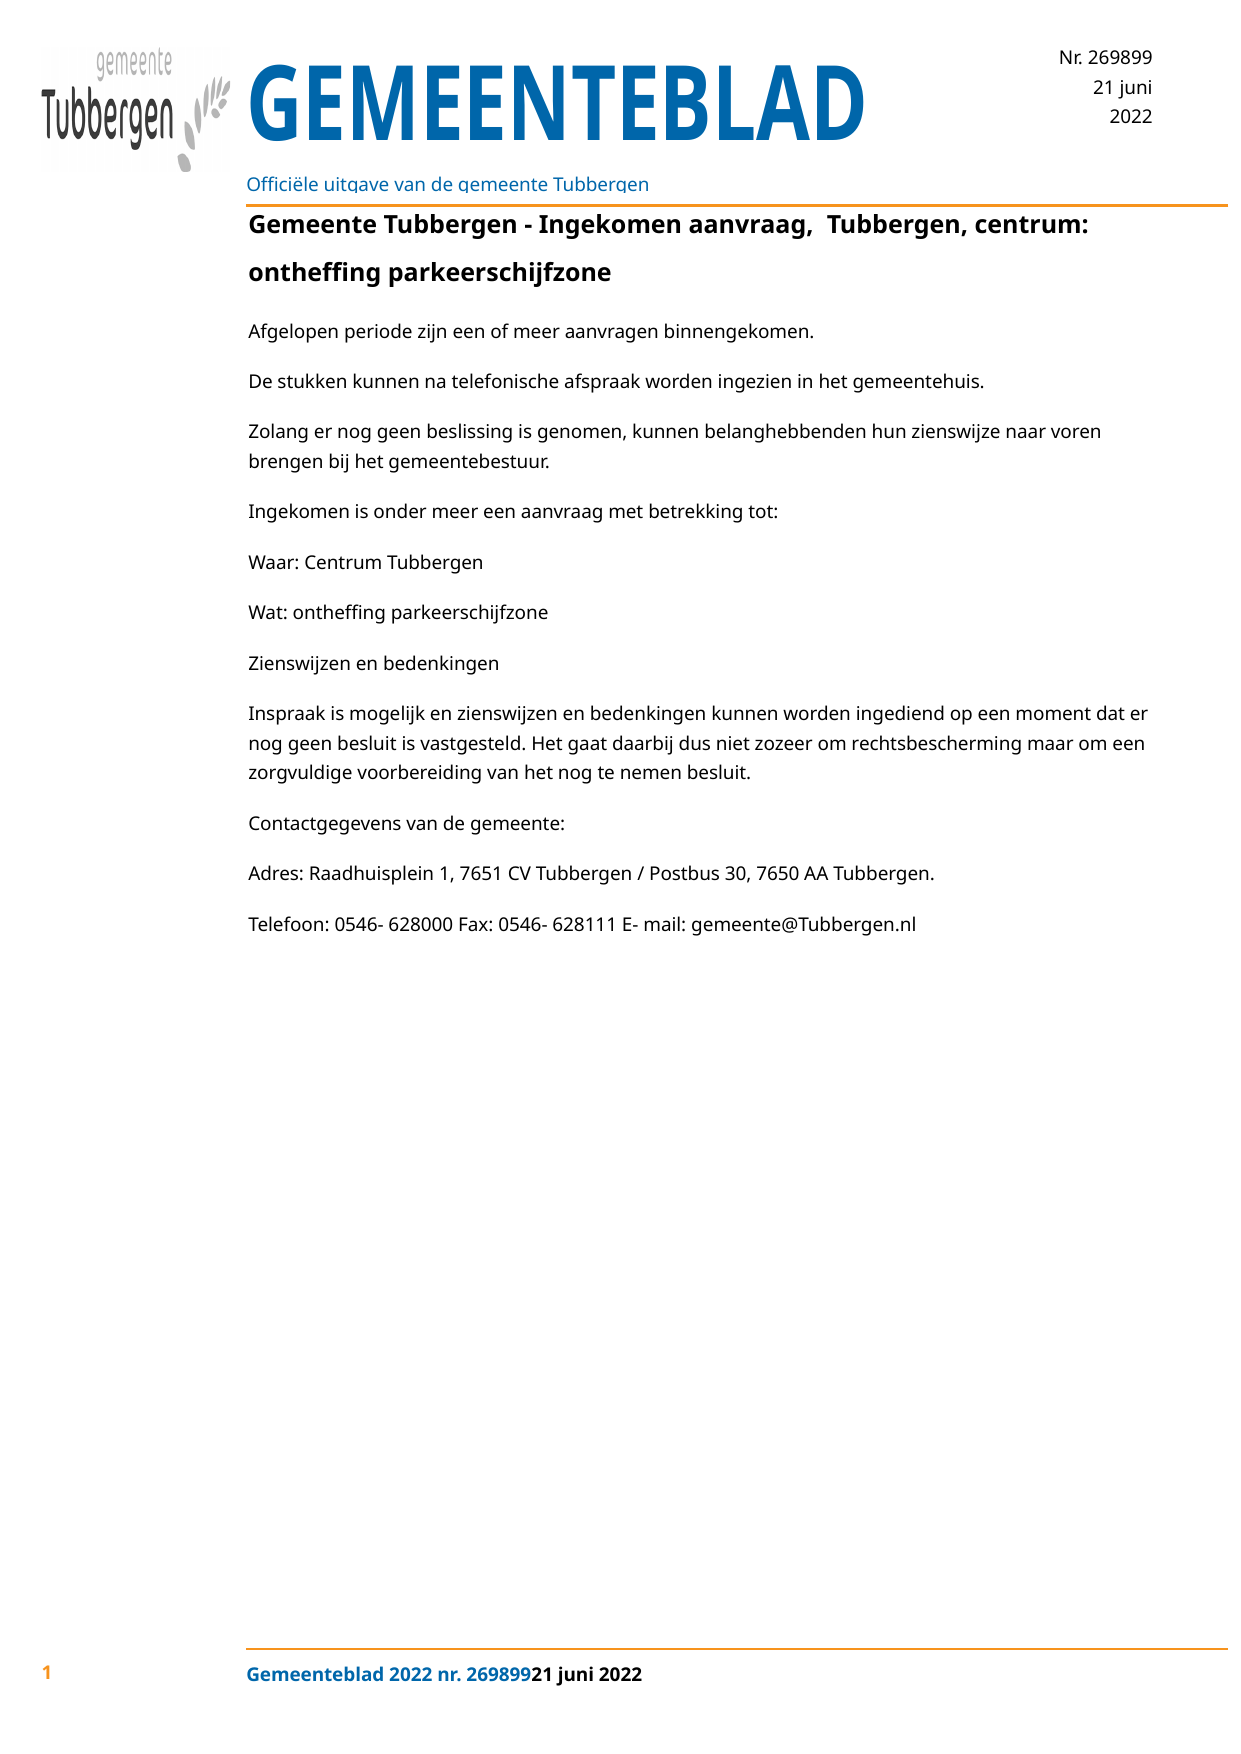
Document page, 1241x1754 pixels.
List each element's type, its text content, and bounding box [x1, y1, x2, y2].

text Waar: Centrum Tubbergen [248, 549, 1152, 575]
text Ingekomen is onder meer een aanvraag met betrekking tot: [248, 499, 1152, 524]
text Telefoon: 0546- 628000 Fax: 0546- 628111 E- mail: gemeente@Tubbergen.nl [248, 911, 1152, 937]
text Zolang er nog geen beslissing is genomen, kunnen belanghebbenden hun zienswijze naar voren brengen bij het gemeentebestuur. [248, 419, 1152, 474]
text Contactgegevens van de gemeente: [248, 810, 1152, 836]
text Adres: Raadhuisplein 1, 7651 CV Tubbergen / Postbus 30, 7650 AA Tubbergen. [248, 860, 1152, 886]
text Inspraak is mogelijk en zienswijzen en bedenkingen kunnen worden ingediend op een moment dat er nog geen besluit is vastgesteld. Het gaat daarbij dus niet zozeer om rechtsbescherming maar om een zorgvuldige voorbereiding van het nog te nemen besluit. [248, 700, 1152, 785]
picture [41, 47, 231, 172]
text Afgelopen periode zijn een of meer aanvragen binnengekomen. [248, 318, 1152, 344]
text Zienswijzen en bedenkingen [248, 650, 1152, 676]
text Gemeente Tubbergen - Ingekomen aanvraag, Tubbergen, centrum: ontheffing parkeerschijfzone [248, 207, 1152, 288]
text Wat: ontheffing parkeerschijfzone [248, 599, 1152, 625]
text De stukken kunnen na telefonische afspraak worden ingezien in het gemeentehuis. [248, 368, 1152, 394]
